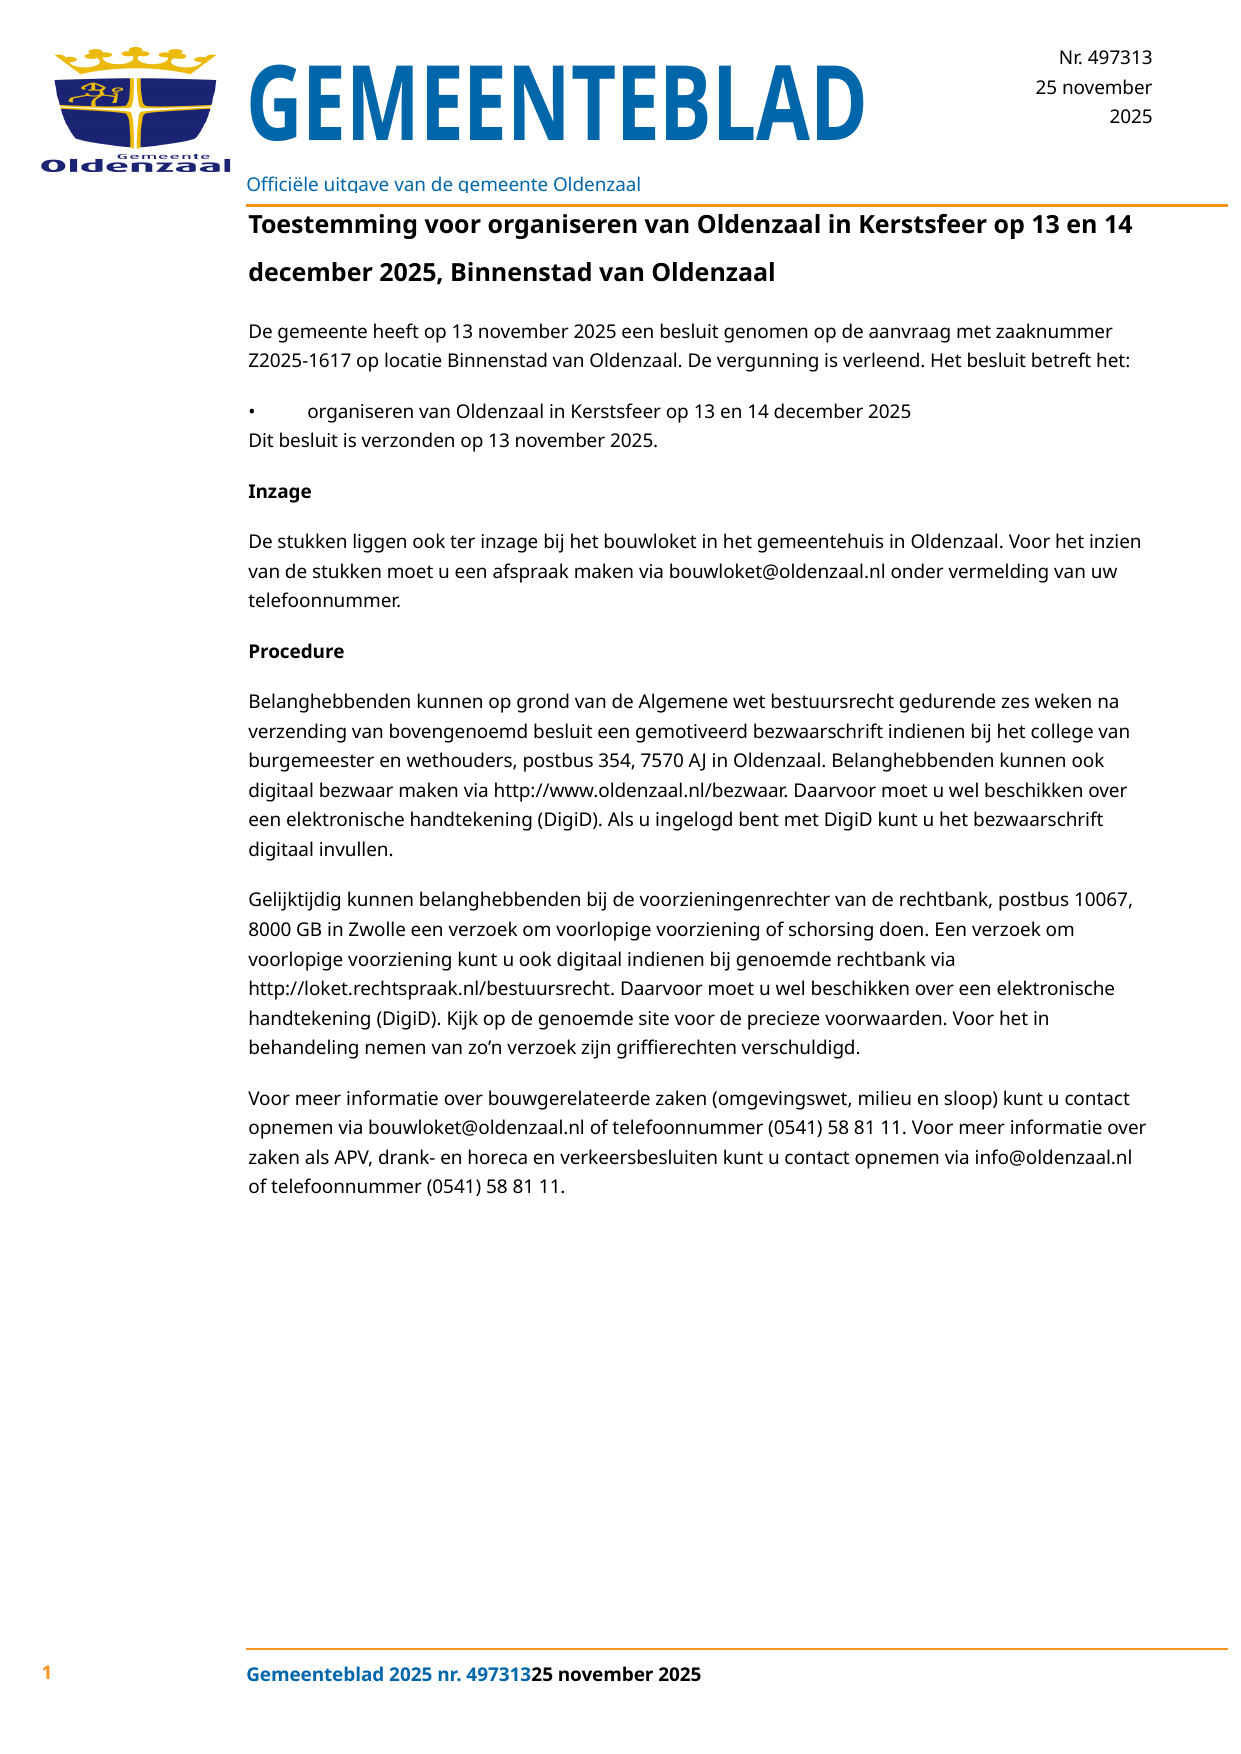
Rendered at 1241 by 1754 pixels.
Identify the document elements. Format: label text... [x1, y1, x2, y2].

text Gelijktijdig kunnen belanghebbenden bij de voorzieningenrechter van de rechtbank, postbus 10067, 8000 GB in Zwolle een verzoek om voorlopige voorziening of schorsing doen. Een verzoek om voorlopige voorziening kunt u ook digitaal indienen bij genoemde rechtbank via http://loket.rechtspraak.nl/bestuursrecht. Daarvoor moet u wel beschikken over een elektronische handtekening (DigiD). Kijk op de genoemde site voor de precieze voorwaarden. Voor het in behandeling nemen van zo’n verzoek zijn griffierechten verschuldigd. [248, 887, 1152, 1060]
text Inzage [248, 478, 1152, 504]
text De stukken liggen ook ter inzage bij het bouwloket in het gemeentehuis in Oldenzaal. Voor het inzien van de stukken moet u een afspraak maken via bouwloket@oldenzaal.nl onder vermelding van uw telefoonnummer. [248, 528, 1152, 613]
list organiseren van Oldenzaal in Kerstsfeer op 13 en 14 december 2025 [248, 398, 1152, 424]
text Procedure [248, 638, 1152, 664]
text Dit besluit is verzonden op 13 november 2025. [248, 427, 1152, 453]
text Belanghebbenden kunnen op grond van de Algemene wet bestuursrecht gedurende zes weken na verzending van bovengenoemd besluit een gemotiveerd bezwaarschrift indienen bij het college van burgemeester en wethouders, postbus 354, 7570 AJ in Oldenzaal. Belanghebbenden kunnen ook digitaal bezwaar maken via http://www.oldenzaal.nl/bezwaar. Daarvoor moet u wel beschikken over een elektronische handtekening (DigiD). Als u ingelogd bent met DigiD kunt u het bezwaarschrift digitaal invullen. [248, 688, 1152, 862]
text Toestemming voor organiseren van Oldenzaal in Kerstsfeer op 13 en 14 december 2025, Binnenstad van Oldenzaal [248, 207, 1152, 288]
picture [41, 47, 231, 172]
text Voor meer informatie over bouwgerelateerde zaken (omgevingswet, milieu en sloop) kunt u contact opnemen via bouwloket@oldenzaal.nl of telefoonnummer (0541) 58 81 11. Voor meer informatie over zaken als APV, drank- en horeca en verkeersbesluiten kunt u contact opnemen via info@oldenzaal.nl of telefoonnummer (0541) 58 81 11. [248, 1085, 1152, 1199]
text De gemeente heeft op 13 november 2025 een besluit genomen op de aanvraag met zaaknummer Z2025-1617 op locatie Binnenstad van Oldenzaal. De vergunning is verleend. Het besluit betreft het: [248, 318, 1152, 373]
